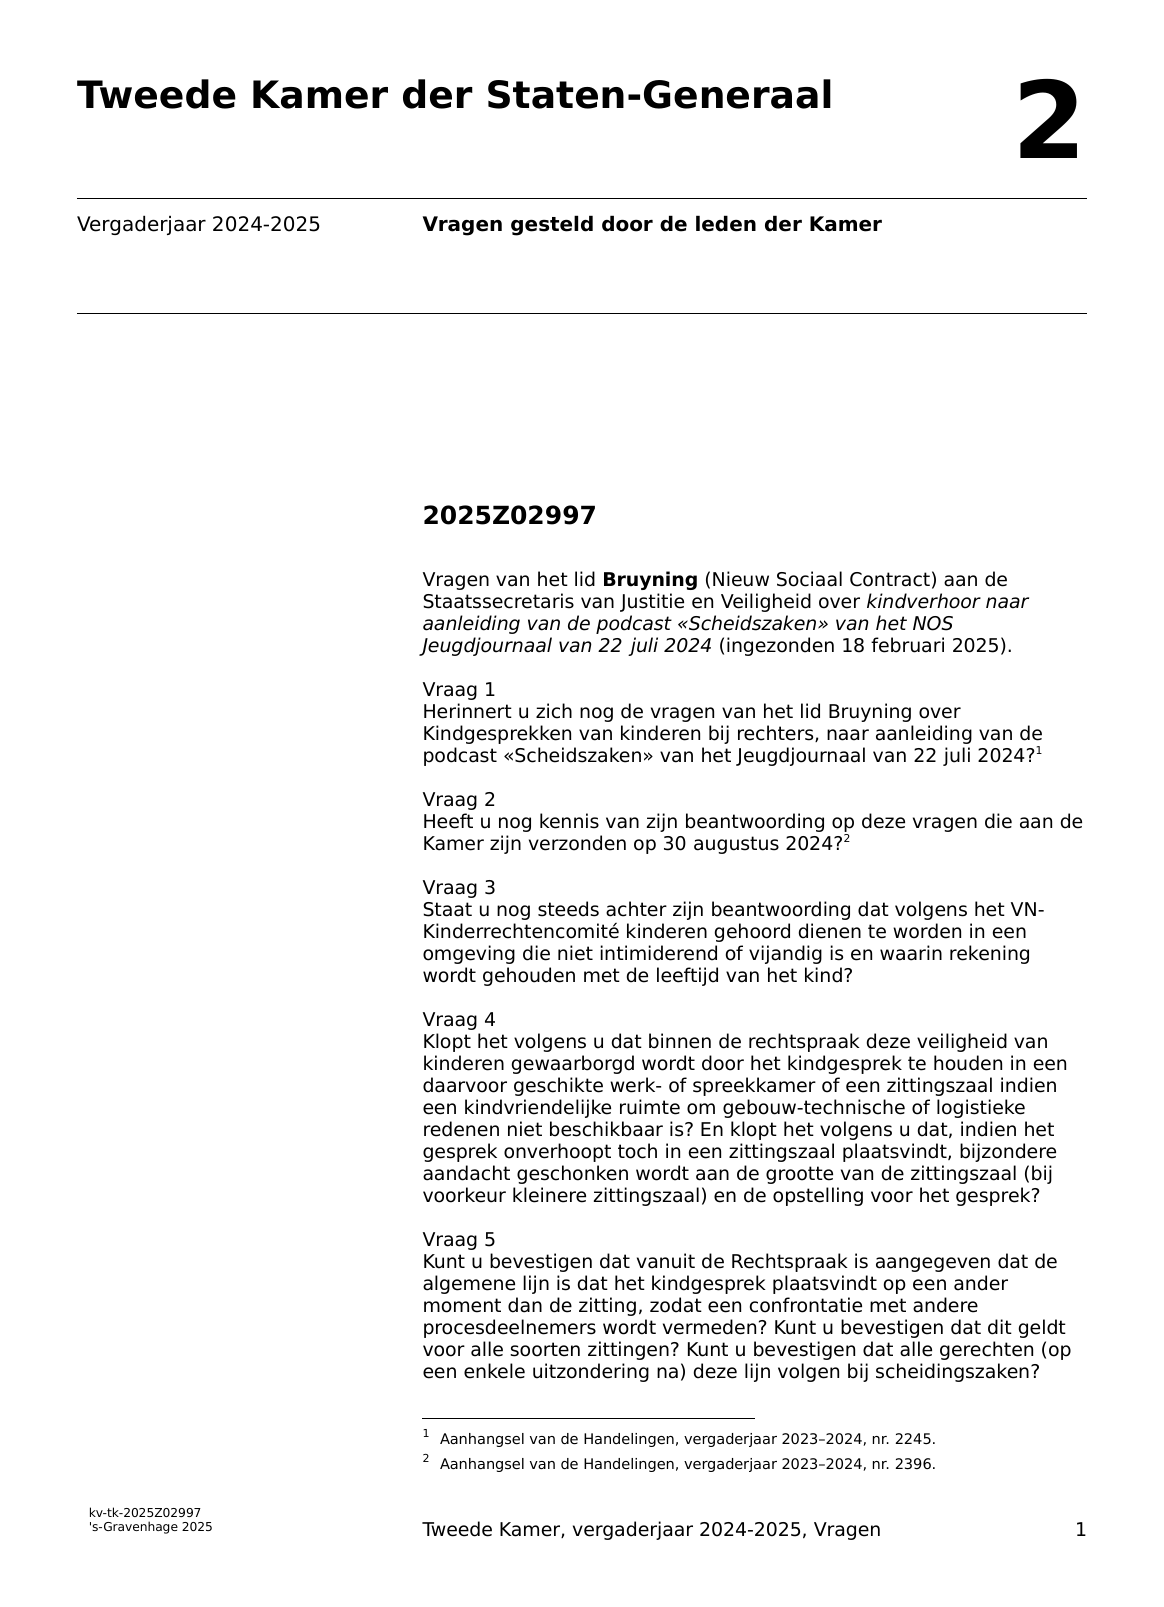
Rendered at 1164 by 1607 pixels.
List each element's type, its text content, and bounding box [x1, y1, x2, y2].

text Aanhangsel van de Handelingen, vergaderjaar 2023–2024, nr. 2245. [422, 1427, 1087, 1449]
text Heeft u nog kennis van zijn beantwoording op deze vragen die aan de Kamer zijn verzonden op 30 augustus 2024? [422, 811, 1087, 855]
text 2025Z02997 [422, 501, 1087, 531]
table_cell Vergaderjaar 2024-2025 [77, 199, 422, 313]
text Aanhangsel van de Handelingen, vergaderjaar 2023–2024, nr. 2396. [422, 1452, 1087, 1474]
text Vraag 5 [422, 1229, 1087, 1251]
text Vragen van het lid Bruyning (Nieuw Sociaal Contract) aan de Staatssecretaris van Justitie en Veiligheid over kindverhoor naar aanleiding van de podcast «Scheidszaken» van het NOS Jeugdjournaal van 22 juli 2024 (ingezonden 18 februari 2025). [422, 569, 1087, 657]
text Vraag 1 [422, 679, 1087, 701]
text 's-Gravenhage 2025 [88, 1520, 323, 1534]
table_cell Vragen gesteld door de leden der Kamer [422, 199, 1087, 313]
table_header 2 [886, 59, 1087, 198]
text Staat u nog steeds achter zijn beantwoording dat volgens het VN-Kinderrechtencomité kinderen gehoord dienen te worden in een omgeving die niet intimiderend of vijandig is en waarin rekening wordt gehouden met de leeftijd van het kind? [422, 899, 1087, 987]
table_header Tweede Kamer der Staten-Generaal [77, 59, 886, 198]
text kv-tk-2025Z02997 [88, 1506, 323, 1520]
text Vraag 2 [422, 789, 1087, 811]
text Kunt u bevestigen dat vanuit de Rechtspraak is aangegeven dat de algemene lijn is dat het kindgesprek plaatsvindt op een ander moment dan de zitting, zodat een confrontatie met andere procesdeelnemers wordt vermeden? Kunt u bevestigen dat dit geldt voor alle soorten zittingen? Kunt u bevestigen dat alle gerechten (op een enkele uitzondering na) deze lijn volgen bij scheidingszaken? [422, 1251, 1087, 1383]
text Vraag 3 [422, 877, 1087, 899]
text Klopt het volgens u dat binnen de rechtspraak deze veiligheid van kinderen gewaarborgd wordt door het kindgesprek te houden in een daarvoor geschikte werk- of spreekkamer of een zittingszaal indien een kindvriendelijke ruimte om gebouw-technische of logistieke redenen niet beschikbaar is? En klopt het volgens u dat, indien het gesprek onverhoopt toch in een zittingszaal plaatsvindt, bijzondere aandacht geschonken wordt aan de grootte van de zittingszaal (bij voorkeur kleinere zittingszaal) en de opstelling voor het gesprek? [422, 1031, 1087, 1207]
text Herinnert u zich nog de vragen van het lid Bruyning over Kindgesprekken van kinderen bij rechters, naar aanleiding van de podcast «Scheidszaken» van het Jeugdjournaal van 22 juli 2024? [422, 701, 1087, 767]
text Vraag 4 [422, 1009, 1087, 1031]
